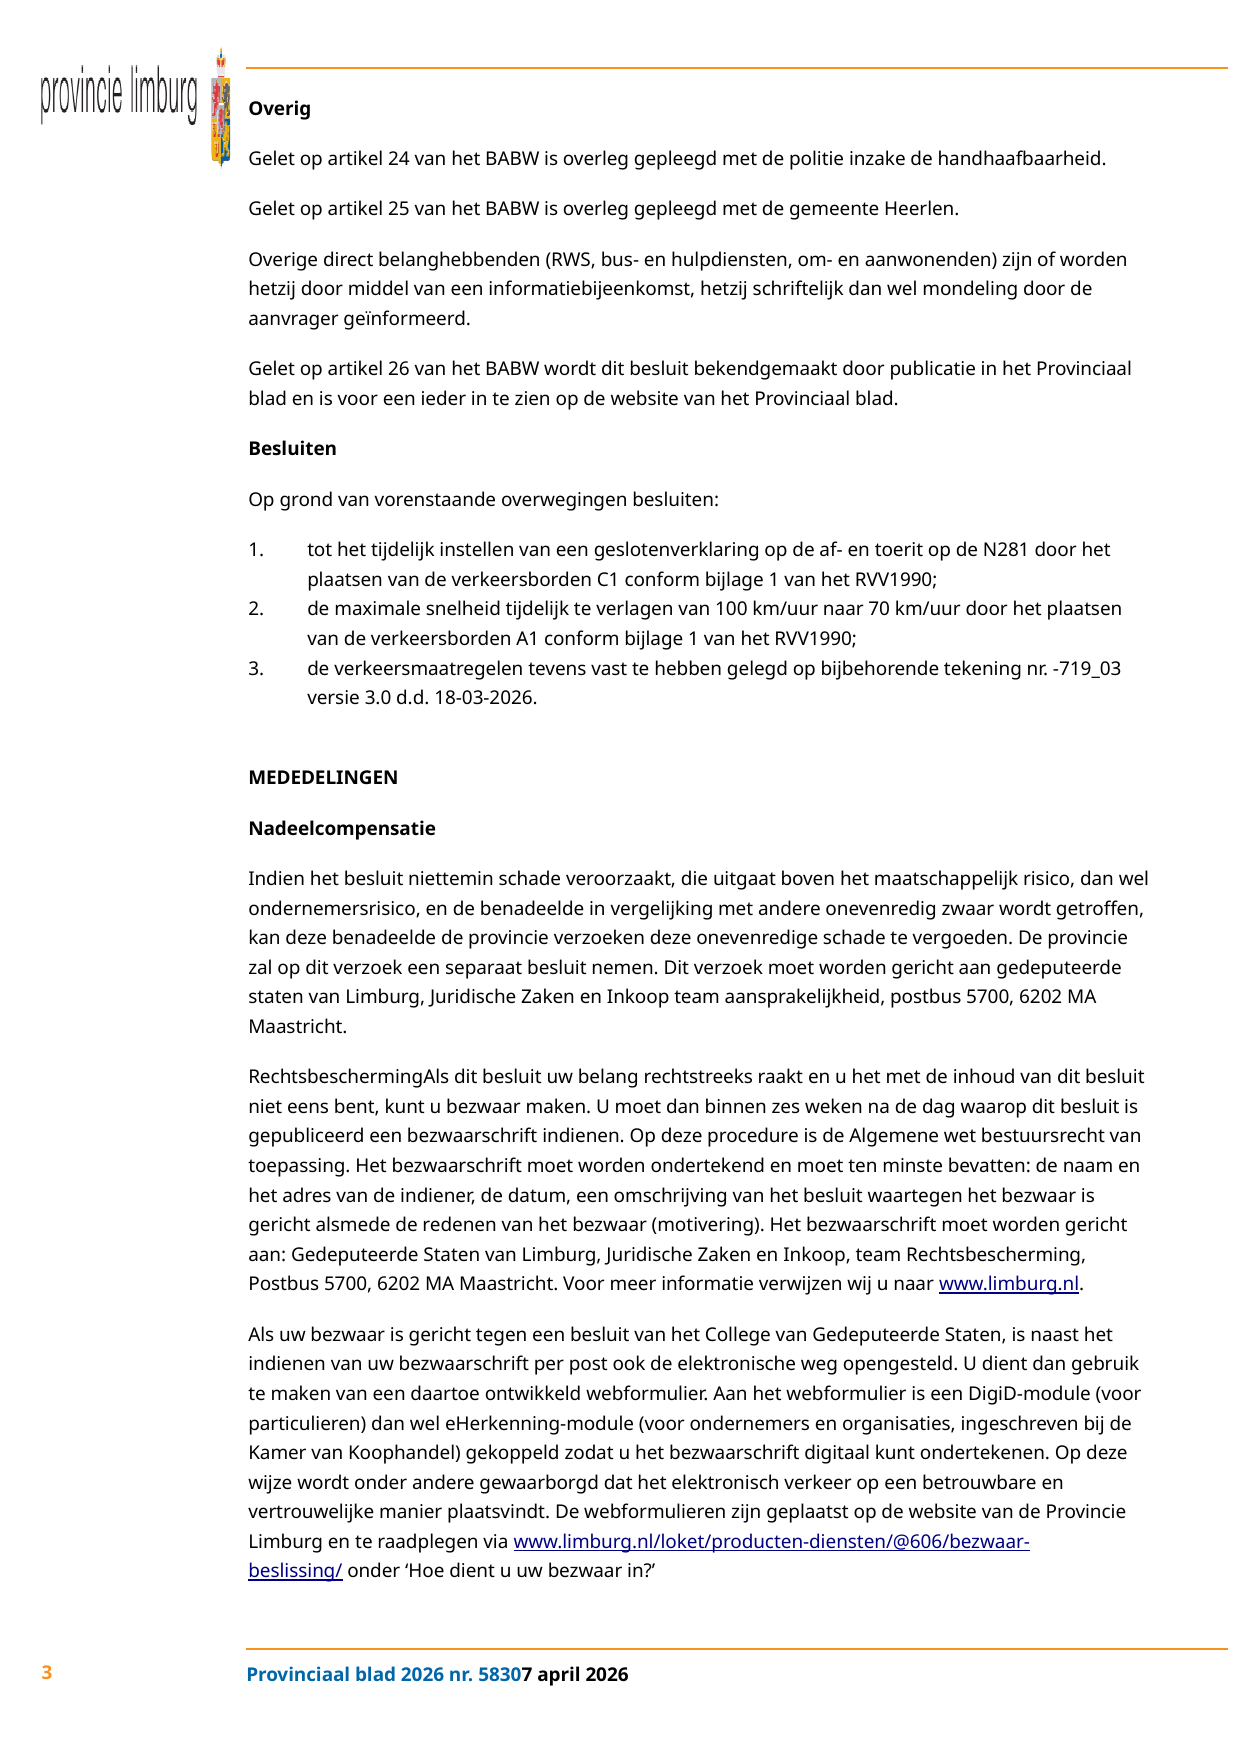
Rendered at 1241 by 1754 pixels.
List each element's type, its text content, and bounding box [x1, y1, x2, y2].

text Besluiten [248, 436, 1152, 461]
text Op grond van vorenstaande overwegingen besluiten: [248, 486, 1152, 512]
text Gelet op artikel 25 van het BABW is overleg gepleegd met de gemeente Heerlen. [248, 196, 1152, 221]
text RechtsbeschermingAls dit besluit uw belang rechtstreeks raakt en u het met de inhoud van dit besluit niet eens bent, kunt u bezwaar maken. U moet dan binnen zes weken na de dag waarop dit besluit is gepubliceerd een bezwaarschrift indienen. Op deze procedure is de Algemene wet bestuursrecht van toepassing. Het bezwaarschrift moet worden ondertekend en moet ten minste bevatten: de naam en het adres van de indiener, de datum, een omschrijving van het besluit waartegen het bezwaar is gericht alsmede de redenen van het bezwaar (motivering). Het bezwaarschrift moet worden gericht aan: Gedeputeerde Staten van Limburg, Juridische Zaken en Inkoop, team Rechtsbescherming, Postbus 5700, 6202 MA Maastricht. Voor meer informatie verwijzen wij u naar www.limburg.nl. [248, 1063, 1152, 1296]
text MEDEDELINGEN [248, 764, 1152, 790]
text Indien het besluit niettemin schade veroorzaakt, die uitgaat boven het maatschappelijk risico, dan wel ondernemersrisico, en de benadeelde in vergelijking met andere onevenredig zwaar wordt getroffen, kan deze benadeelde de provincie verzoeken deze onevenredige schade te vergoeden. De provincie zal op dit verzoek een separaat besluit nemen. Dit verzoek moet worden gericht aan gedeputeerde staten van Limburg, Juridische Zaken en Inkoop team aansprakelijkheid, postbus 5700, 6202 MA Maastricht. [248, 865, 1152, 1039]
list de maximale snelheid tijdelijk te verlagen van 100 km/uur naar 70 km/uur door het plaatsen van de verkeersborden A1 conform bijlage 1 van het RVV1990; [248, 596, 1152, 651]
list de verkeersmaatregelen tevens vast te hebben gelegd op bijbehorende tekening nr. -719_03 versie 3.0 d.d. 18-03-2026. [248, 655, 1152, 710]
text Nadeelcompensatie [248, 815, 1152, 841]
text Overig [248, 95, 1152, 121]
text Als uw bezwaar is gericht tegen een besluit van het College van Gedeputeerde Staten, is naast het indienen van uw bezwaarschrift per post ook de elektronische weg opengesteld. U dient dan gebruik te maken van een daartoe ontwikkeld webformulier. Aan het webformulier is een DigiD-module (voor particulieren) dan wel eHerkenning-module (voor ondernemers en organisaties, ingeschreven bij de Kamer van Koophandel) gekoppeld zodat u het bezwaarschrift digitaal kunt ondertekenen. Op deze wijze wordt onder andere gewaarborgd dat het elektronisch verkeer op een betrouwbare en vertrouwelijke manier plaatsvindt. De webformulieren zijn geplaatst op de website van de Provincie Limburg en te raadplegen via www.limburg.nl/loket/producten-diensten/@606/bezwaar-beslissing/ onder ‘Hoe dient u uw bezwaar in?’ [248, 1321, 1152, 1583]
list tot het tijdelijk instellen van een geslotenverklaring op de af- en toerit op de N281 door het plaatsen van de verkeersborden C1 conform bijlage 1 van het RVV1990; [248, 536, 1152, 592]
text Gelet op artikel 24 van het BABW is overleg gepleegd met de politie inzake de handhaafbaarheid. [248, 145, 1152, 171]
text Gelet op artikel 26 van het BABW wordt dit besluit bekendgemaakt door publicatie in het Provinciaal blad en is voor een ieder in te zien op de website van het Provinciaal blad. [248, 356, 1152, 411]
text Overige direct belanghebbenden (RWS, bus- en hulpdiensten, om- en aanwonenden) zijn of worden hetzij door middel van een informatiebijeenkomst, hetzij schriftelijk dan wel mondeling door de aanvrager geïnformeerd. [248, 246, 1152, 331]
picture [41, 47, 231, 172]
